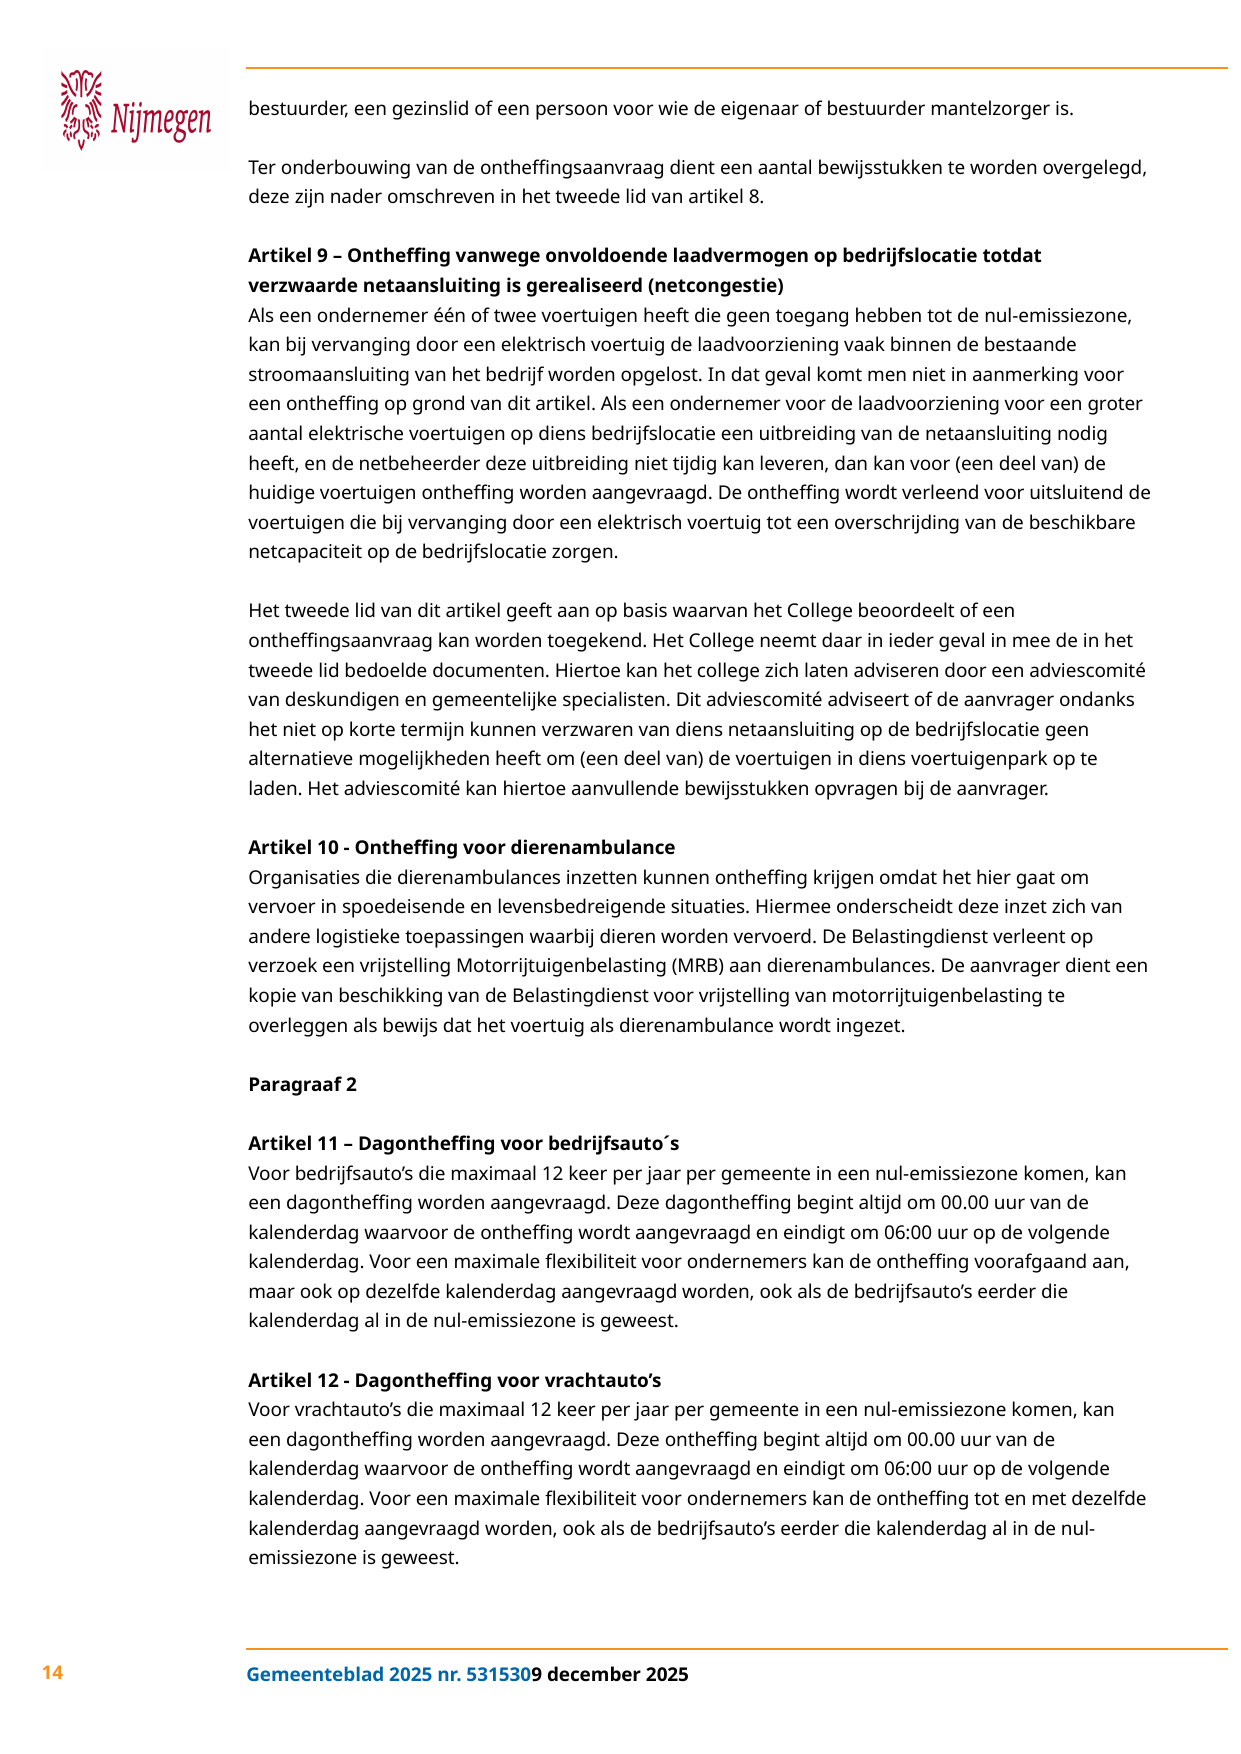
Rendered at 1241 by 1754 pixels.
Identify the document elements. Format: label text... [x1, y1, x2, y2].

text Voor bedrijfsauto’s die maximaal 12 keer per jaar per gemeente in een nul-emissiezone komen, kan een dagontheffing worden aangevraagd. Deze dagontheffing begint altijd om 00.00 uur van de kalenderdag waarvoor de ontheffing wordt aangevraagd en eindigt om 06:00 uur op de volgende kalenderdag. Voor een maximale flexibiliteit voor ondernemers kan de ontheffing voorafgaand aan, maar ook op dezelfde kalenderdag aangevraagd worden, ook als de bedrijfsauto’s eerder die kalenderdag al in de nul-emissiezone is geweest. [248, 1160, 1152, 1333]
text Het tweede lid van dit artikel geeft aan op basis waarvan het College beoordeelt of een ontheffingsaanvraag kan worden toegekend. Het College neemt daar in ieder geval in mee de in het tweede lid bedoelde documenten. Hiertoe kan het college zich laten adviseren door een adviescomité van deskundigen en gemeentelijke specialisten. Dit adviescomité adviseert of de aanvrager ondanks het niet op korte termijn kunnen verzwaren van diens netaansluiting op de bedrijfslocatie geen alternatieve mogelijkheden heeft om (een deel van) de voertuigen in diens voertuigenpark op te laden. Het adviescomité kan hiertoe aanvullende bewijsstukken opvragen bij de aanvrager. [248, 598, 1152, 801]
text Ter onderbouwing van de ontheffingsaanvraag dient een aantal bewijsstukken te worden overgelegd, deze zijn nader omschreven in het tweede lid van artikel 8. [248, 154, 1152, 209]
text Als een ondernemer één of twee voertuigen heeft die geen toegang hebben tot de nul-emissiezone, kan bij vervanging door een elektrisch voertuig de laadvoorziening vaak binnen de bestaande stroomaansluiting van het bedrijf worden opgelost. In dat geval komt men niet in aanmerking voor een ontheffing op grond van dit artikel. Als een ondernemer voor de laadvoorziening voor een groter aantal elektrische voertuigen op diens bedrijfslocatie een uitbreiding van de netaansluiting nodig heeft, en de netbeheerder deze uitbreiding niet tijdig kan leveren, dan kan voor (een deel van) de huidige voertuigen ontheffing worden aangevraagd. De ontheffing wordt verleend voor uitsluitend de voertuigen die bij vervanging door een elektrisch voertuig tot een overschrijding van de beschikbare netcapaciteit op de bedrijfslocatie zorgen. [248, 302, 1152, 564]
picture [41, 47, 231, 172]
text bestuurder, een gezinslid of een persoon voor wie de eigenaar of bestuurder mantelzorger is. [248, 95, 1152, 121]
text Organisaties die dierenambulances inzetten kunnen ontheffing krijgen omdat het hier gaat om vervoer in spoedeisende en levensbedreigende situaties. Hiermee onderscheidt deze inzet zich van andere logistieke toepassingen waarbij dieren worden vervoerd. De Belastingdienst verleent op verzoek een vrijstelling Motorrijtuigenbelasting (MRB) aan dierenambulances. De aanvrager dient een kopie van beschikking van de Belastingdienst voor vrijstelling van motorrijtuigenbelasting te overleggen als bewijs dat het voertuig als dierenambulance wordt ingezet. [248, 864, 1152, 1038]
text Artikel 12 - Dagontheffing voor vrachtauto’s [248, 1367, 1152, 1393]
text Voor vrachtauto’s die maximaal 12 keer per jaar per gemeente in een nul-emissiezone komen, kan een dagontheffing worden aangevraagd. Deze ontheffing begint altijd om 00.00 uur van de kalenderdag waarvoor de ontheffing wordt aangevraagd en eindigt om 06:00 uur op de volgende kalenderdag. Voor een maximale flexibiliteit voor ondernemers kan de ontheffing tot en met dezelfde kalenderdag aangevraagd worden, ook als de bedrijfsauto’s eerder die kalenderdag al in de nul-emissiezone is geweest. [248, 1396, 1152, 1570]
text Artikel 9 – Ontheffing vanwege onvoldoende laadvermogen op bedrijfslocatie totdat verzwaarde netaansluiting is gerealiseerd (netcongestie) [248, 243, 1152, 298]
text Artikel 10 - Ontheffing voor dierenambulance [248, 834, 1152, 860]
text Paragraaf 2 [248, 1071, 1152, 1097]
text Artikel 11 – Dagontheffing voor bedrijfsauto´s [248, 1130, 1152, 1156]
